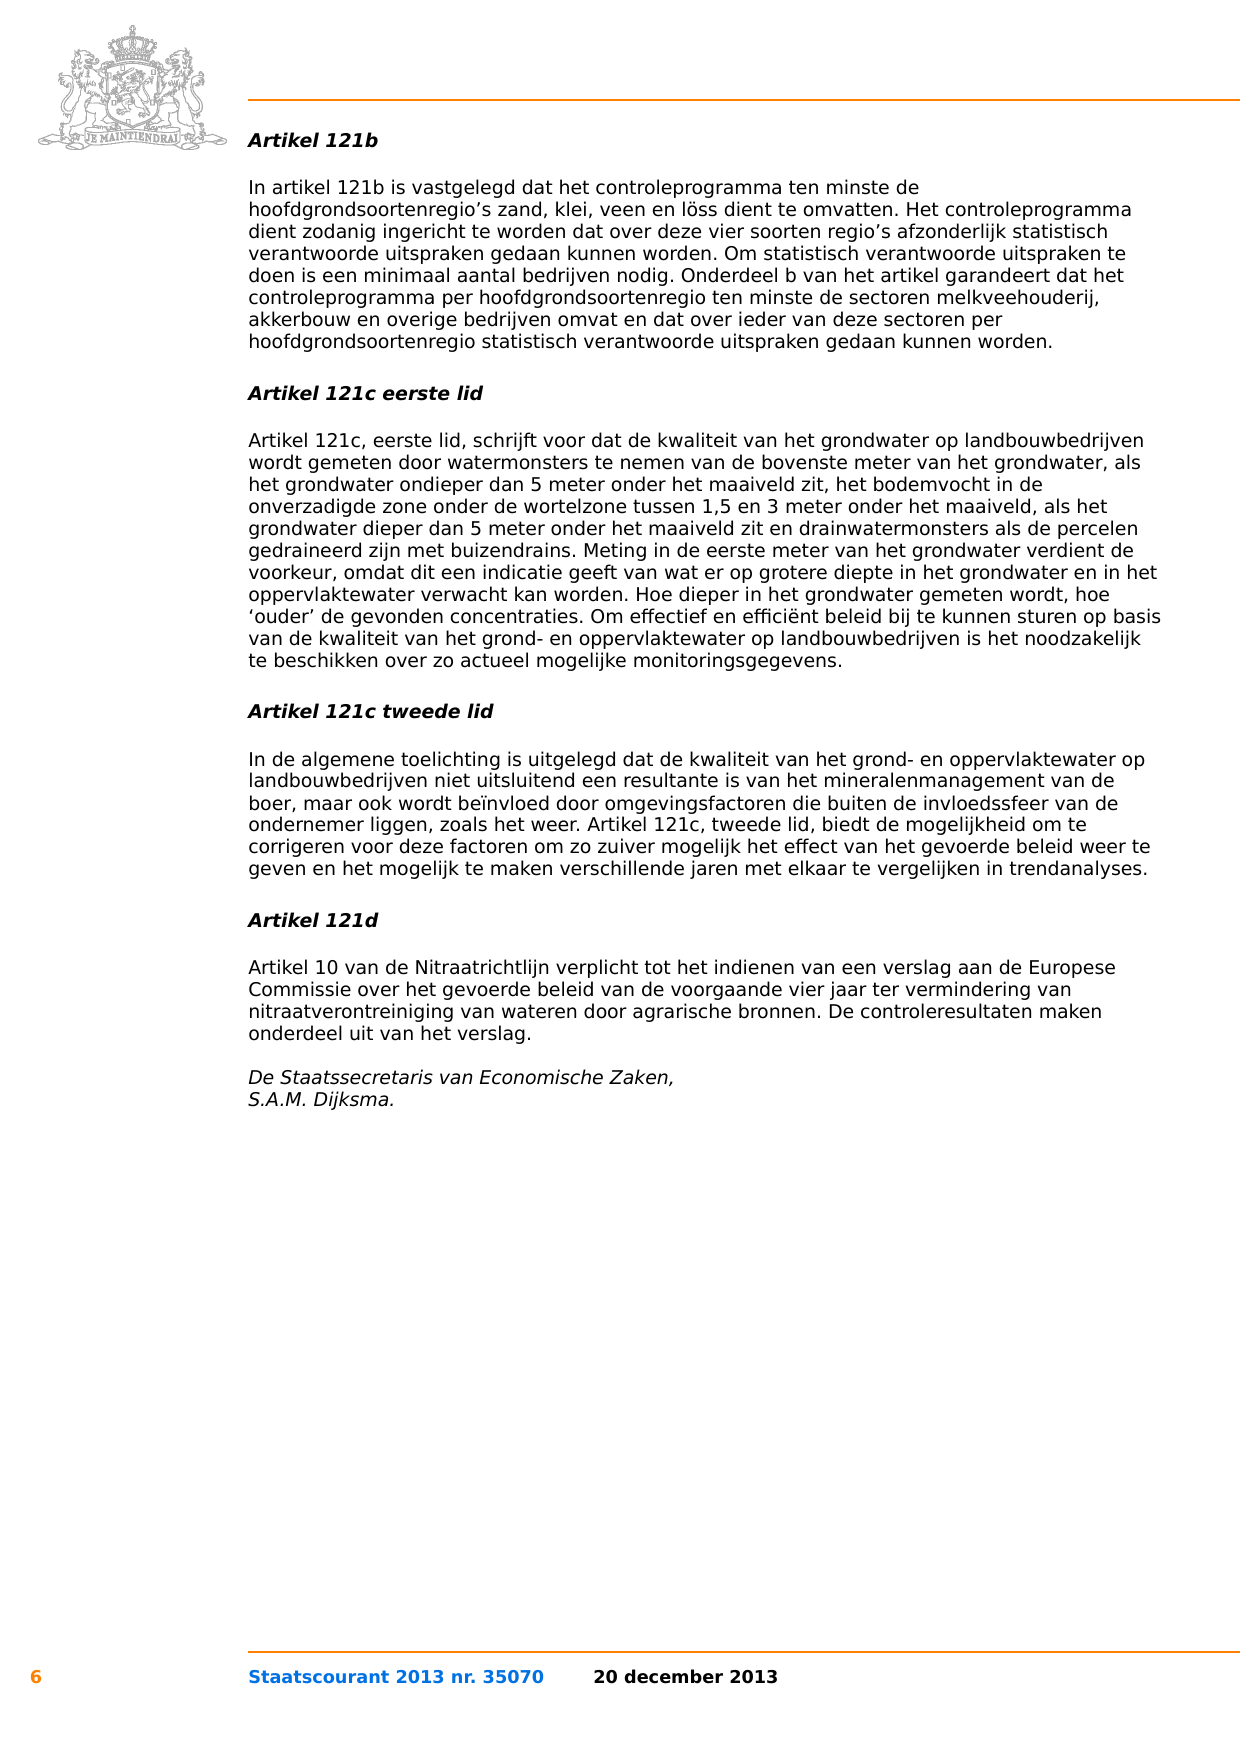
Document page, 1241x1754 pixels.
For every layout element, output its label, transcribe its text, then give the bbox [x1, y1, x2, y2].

subtitle Artikel 121c eerste lid [248, 383, 1163, 405]
text In artikel 121b is vastgelegd dat het controleprogramma ten minste de hoofdgrondsoortenregio’s zand, klei, veen en löss dient te omvatten. Het controleprogramma dient zodanig ingericht te worden dat over deze vier soorten regio’s afzonderlijk statistisch verantwoorde uitspraken gedaan kunnen worden. Om statistisch verantwoorde uitspraken te doen is een minimaal aantal bedrijven nodig. Onderdeel b van het artikel garandeert dat het controleprogramma per hoofdgrondsoortenregio ten minste de sectoren melkveehouderij, akkerbouw en overige bedrijven omvat en dat over ieder van deze sectoren per hoofdgrondsoortenregio statistisch verantwoorde uitspraken gedaan kunnen worden. [248, 177, 1163, 353]
subtitle Artikel 121b [248, 130, 1163, 152]
text In de algemene toelichting is uitgelegd dat de kwaliteit van het grond- en oppervlaktewater op landbouwbedrijven niet uitsluitend een resultante is van het mineralenmanagement van de boer, maar ook wordt beïnvloed door omgevingsfactoren die buiten de invloedssfeer van de ondernemer liggen, zoals het weer. Artikel 121c, tweede lid, biedt de mogelijkheid om te corrigeren voor deze factoren om zo zuiver mogelijk het effect van het gevoerde beleid weer te geven en het mogelijk te maken verschillende jaren met elkaar te vergelijken in trendanalyses. [248, 748, 1163, 880]
text Artikel 10 van de Nitraatrichtlijn verplicht tot het indienen van een verslag aan de Europese Commissie over het gevoerde beleid van de voorgaande vier jaar ter vermindering van nitraatverontreiniging van wateren door agrarische bronnen. De controleresultaten maken onderdeel uit van het verslag. [248, 957, 1163, 1045]
text De Staatssecretaris van Economische Zaken, S.A.M. Dijksma. [248, 1067, 1163, 1111]
subtitle Artikel 121d [248, 910, 1163, 932]
picture [38, 25, 227, 150]
text Artikel 121c, eerste lid, schrijft voor dat de kwaliteit van het grondwater op landbouwbedrijven wordt gemeten door watermonsters te nemen van de bovenste meter van het grondwater, als het grondwater ondieper dan 5 meter onder het maaiveld zit, het bodemvocht in de onverzadigde zone onder de wortelzone tussen 1,5 en 3 meter onder het maaiveld, als het grondwater dieper dan 5 meter onder het maaiveld zit en drainwatermonsters als de percelen gedraineerd zijn met buizendrains. Meting in de eerste meter van het grondwater verdient de voorkeur, omdat dit een indicatie geeft van wat er op grotere diepte in het grondwater en in het oppervlaktewater verwacht kan worden. Hoe dieper in het grondwater gemeten wordt, hoe ‘ouder’ de gevonden concentraties. Om effectief en efficiënt beleid bij te kunnen sturen op basis van de kwaliteit van het grond- en oppervlaktewater op landbouwbedrijven is het noodzakelijk te beschikken over zo actueel mogelijke monitoringsgegevens. [248, 430, 1163, 671]
subtitle Artikel 121c tweede lid [248, 701, 1163, 723]
